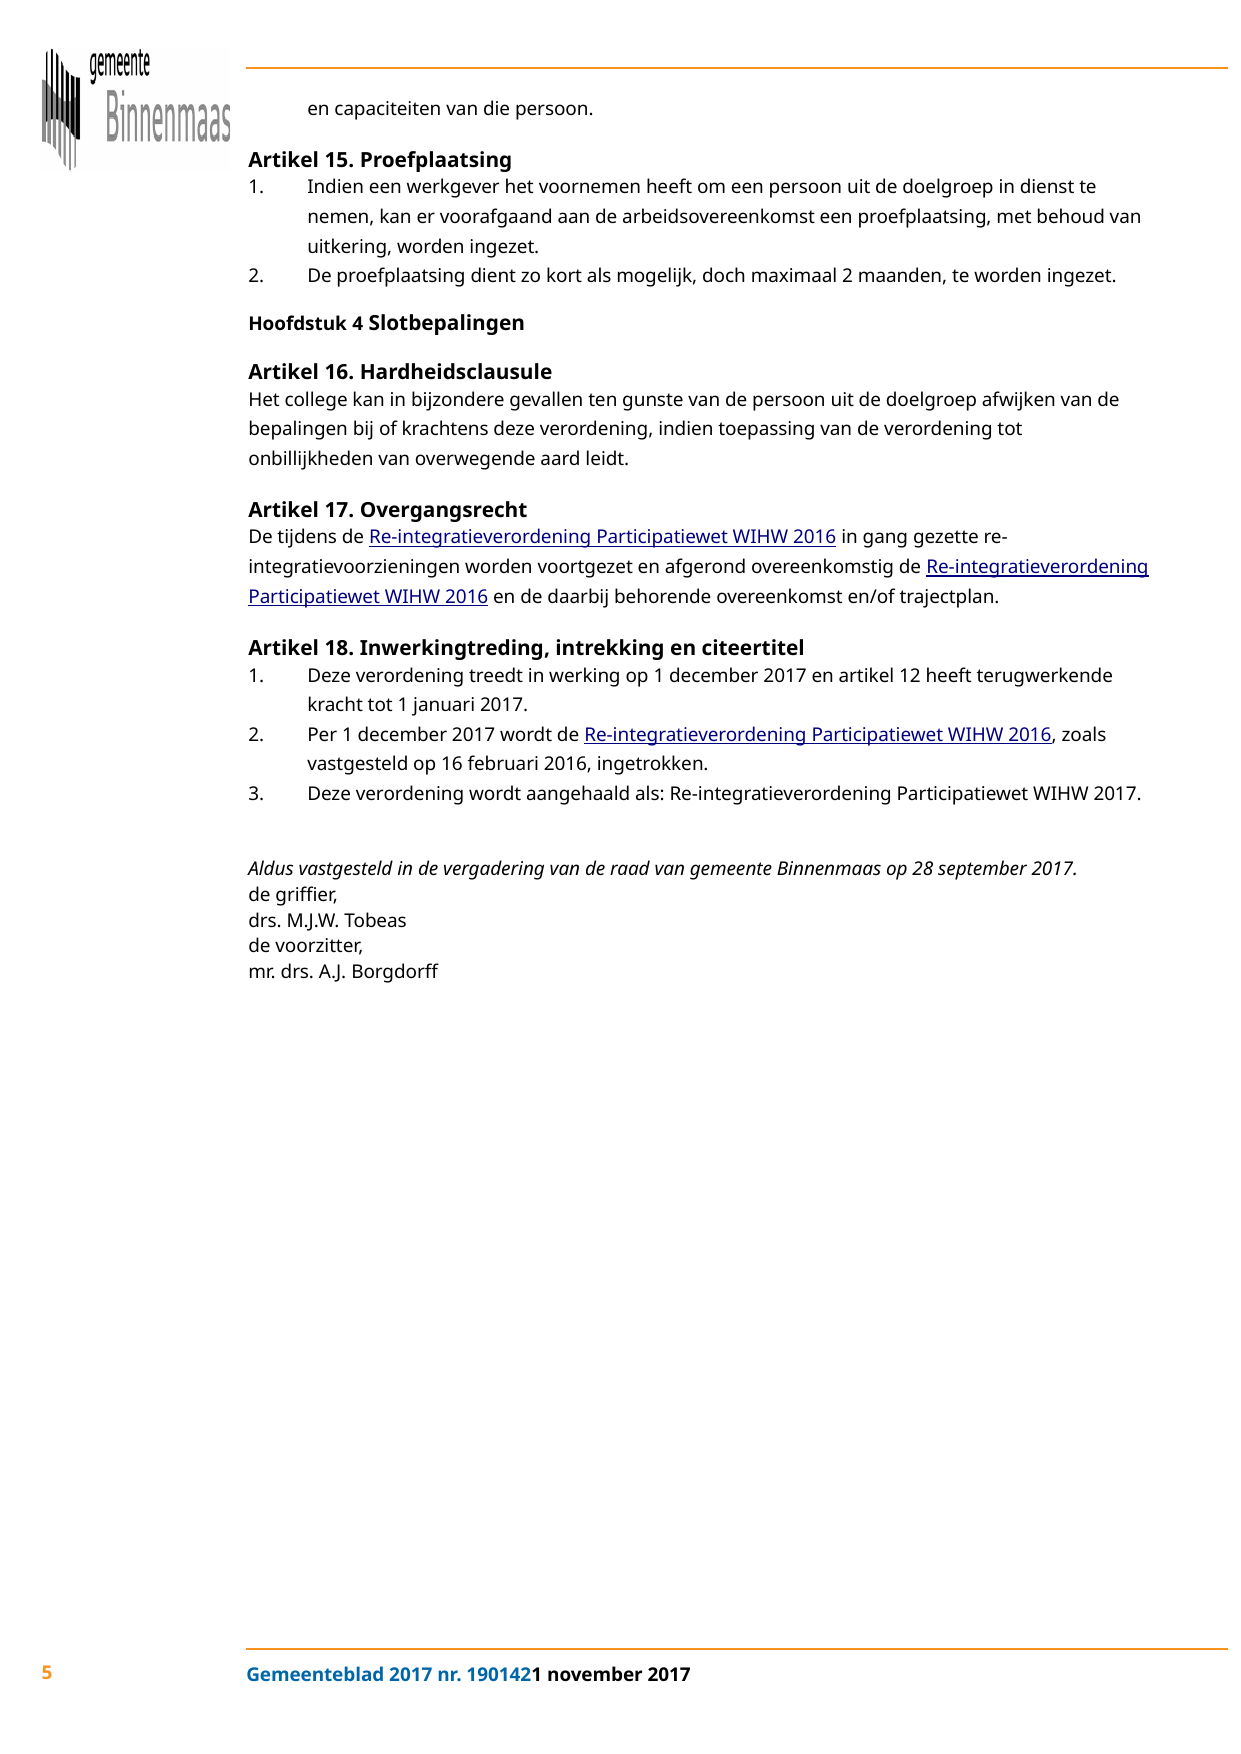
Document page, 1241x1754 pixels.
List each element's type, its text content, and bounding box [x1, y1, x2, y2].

list De proefplaatsing dient zo kort als mogelijk, doch maximaal 2 maanden, te worden ingezet. [248, 262, 1152, 288]
text De tijdens de Re-integratieverordening Participatiewet WIHW 2016 in gang gezette re-integratievoorzieningen worden voortgezet en afgerond overeenkomstig de Re-integratieverordening Participatiewet WIHW 2016 en de daarbij behorende overeenkomst en/of trajectplan. [248, 524, 1152, 609]
text drs. M.J.W. Tobeas [248, 907, 1152, 932]
list Deze verordening treedt in werking op 1 december 2017 en artikel 12 heeft terugwerkende kracht tot 1 januari 2017. [248, 662, 1152, 717]
list Indien een werkgever het voornemen heeft om een persoon uit de doelgroep in dienst te nemen, kan er voorafgaand aan de arbeidsovereenkomst een proefplaatsing, met behoud van uitkering, worden ingezet. [248, 174, 1152, 258]
text Artikel 15. Proefplaatsing [248, 145, 1152, 174]
text Artikel 18. Inwerkingtreding, intrekking en citeertitel [248, 633, 1152, 662]
list Per 1 december 2017 wordt de Re-integratieverordening Participatiewet WIHW 2016, zoals vastgesteld op 16 februari 2016, ingetrokken. [248, 721, 1152, 776]
text Het college kan in bijzondere gevallen ten gunste van de persoon uit de doelgroep afwijken van de bepalingen bij of krachtens deze verordening, indien toepassing van de verordening tot onbillijkheden van overwegende aard leidt. [248, 386, 1152, 471]
text Hoofdstuk 4 Slotbepalingen [248, 308, 1152, 336]
text de voorzitter, [248, 932, 1152, 958]
text Aldus vastgesteld in de vergadering van de raad van gemeente Binnenmaas op 28 september 2017. [248, 855, 1152, 881]
list en capaciteiten van die persoon. [248, 95, 1152, 121]
picture [41, 47, 231, 172]
text Artikel 16. Hardheidsclausule [248, 357, 1152, 386]
list Deze verordening wordt aangehaald als: Re-integratieverordening Participatiewet WIHW 2017. [248, 780, 1152, 806]
text Artikel 17. Overgangsrecht [248, 495, 1152, 524]
text mr. drs. A.J. Borgdorff [248, 958, 1152, 984]
text de griffier, [248, 881, 1152, 907]
